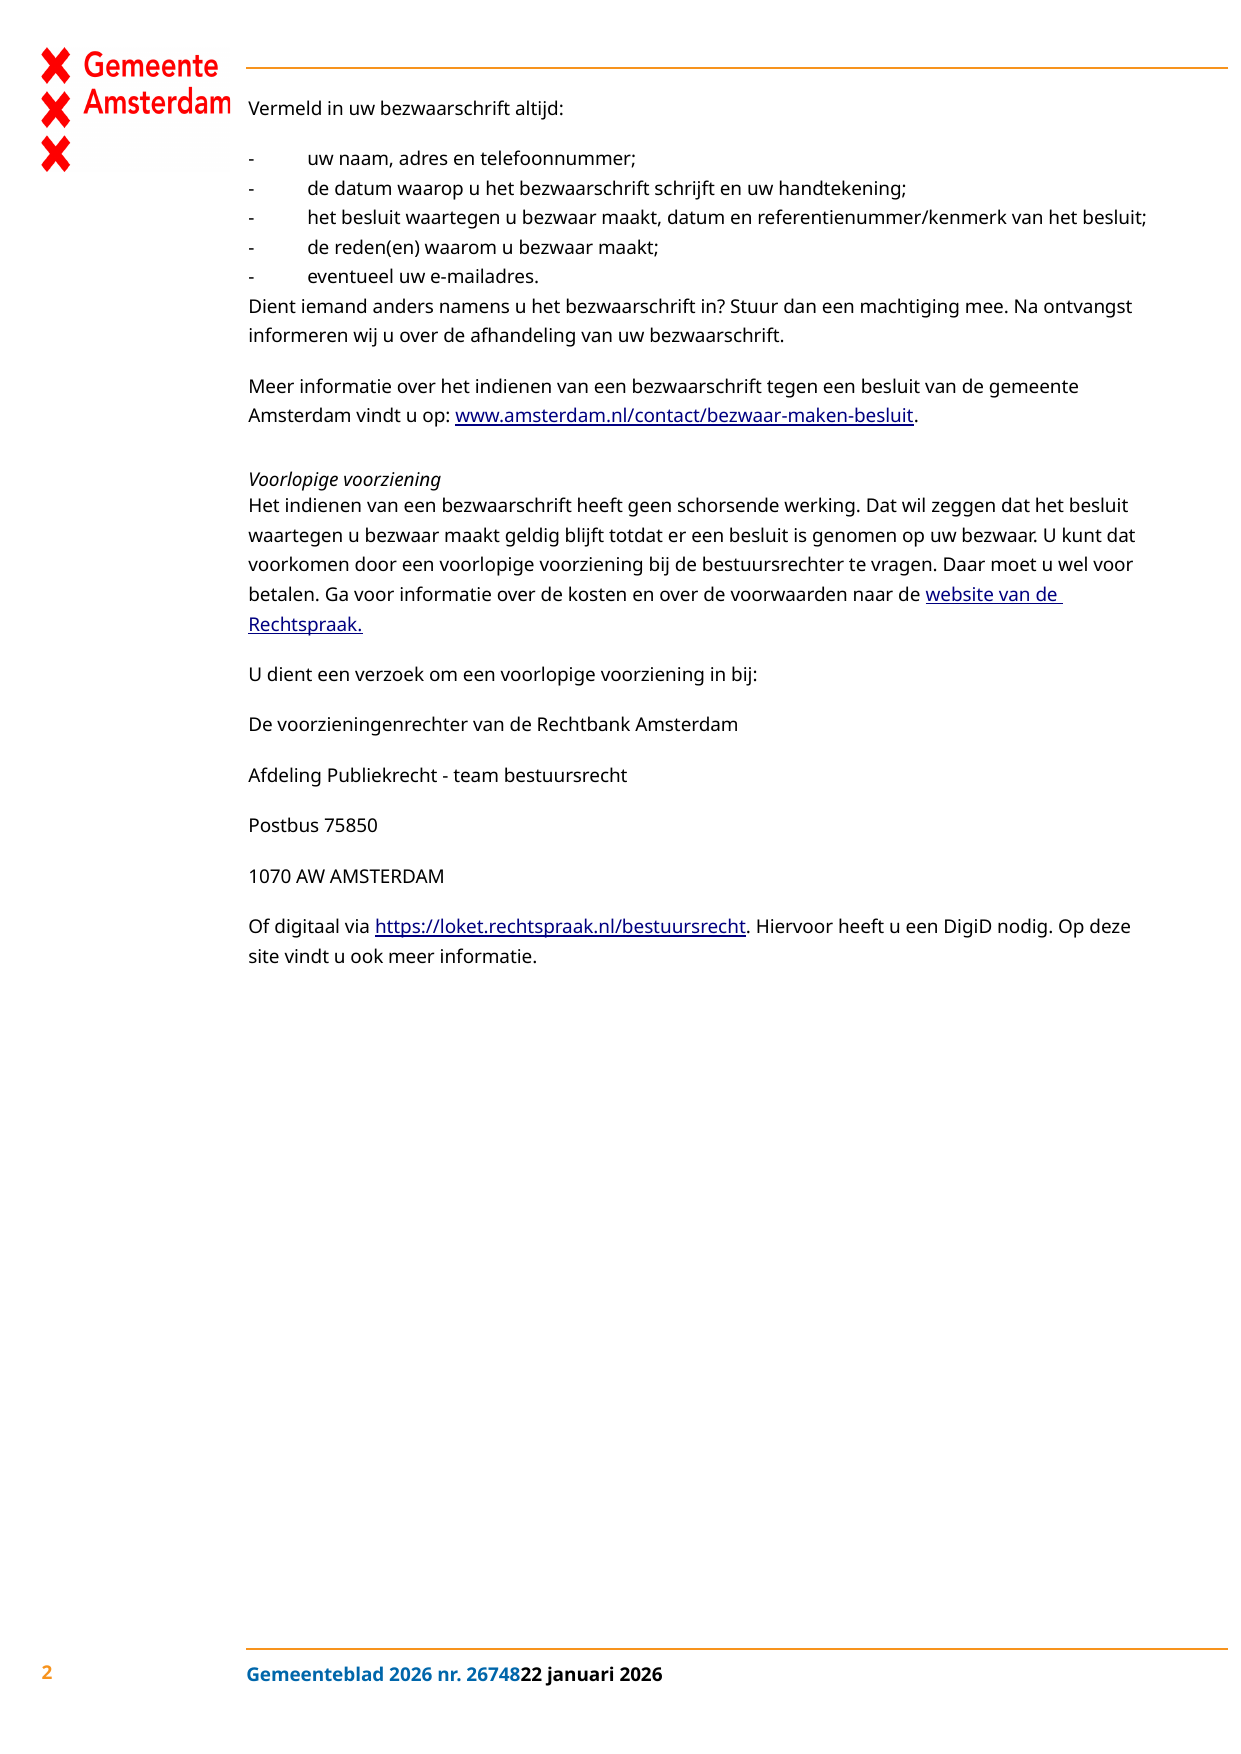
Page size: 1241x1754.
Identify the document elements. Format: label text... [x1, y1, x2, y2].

list eventueel uw e-mailadres. [248, 263, 1152, 289]
text Voorlopige voorziening [248, 467, 1152, 492]
list de datum waarop u het bezwaarschrift schrijft en uw handtekening; [248, 175, 1152, 201]
text Afdeling Publiekrecht - team bestuursrecht [248, 762, 1152, 788]
text Meer informatie over het indienen van een bezwaarschrift tegen een besluit van de gemeente Amsterdam vindt u op: www.amsterdam.nl/contact/bezwaar-maken-besluit. [248, 373, 1152, 428]
text 1070 AW AMSTERDAM [248, 863, 1152, 888]
text De voorzieningenrechter van de Rechtbank Amsterdam [248, 712, 1152, 737]
text Dient iemand anders namens u het bezwaarschrift in? Stuur dan een machtiging mee. Na ontvangst informeren wij u over de afhandeling van uw bezwaarschrift. [248, 293, 1152, 348]
text Het indienen van een bezwaarschrift heeft geen schorsende werking. Dat wil zeggen dat het besluit waartegen u bezwaar maakt geldig blijft totdat er een besluit is genomen op uw bezwaar. U kunt dat voorkomen door een voorlopige voorziening bij de bestuursrechter te vragen. Daar moet u wel voor betalen. Ga voor informatie over de kosten en over de voorwaarden naar de website van de Rechtspraak. [248, 492, 1152, 636]
list het besluit waartegen u bezwaar maakt, datum en referentienummer/kenmerk van het besluit; [248, 204, 1152, 230]
list de reden(en) waarom u bezwaar maakt; [248, 234, 1152, 260]
text U dient een verzoek om een voorlopige voorziening in bij: [248, 661, 1152, 687]
list uw naam, adres en telefoonnummer; [248, 145, 1152, 171]
text Of digitaal via https://loket.rechtspraak.nl/bestuursrecht. Hiervoor heeft u een DigiD nodig. Op deze site vindt u ook meer informatie. [248, 913, 1152, 968]
text Vermeld in uw bezwaarschrift altijd: [248, 95, 1152, 121]
text Postbus 75850 [248, 812, 1152, 838]
picture [41, 47, 231, 172]
